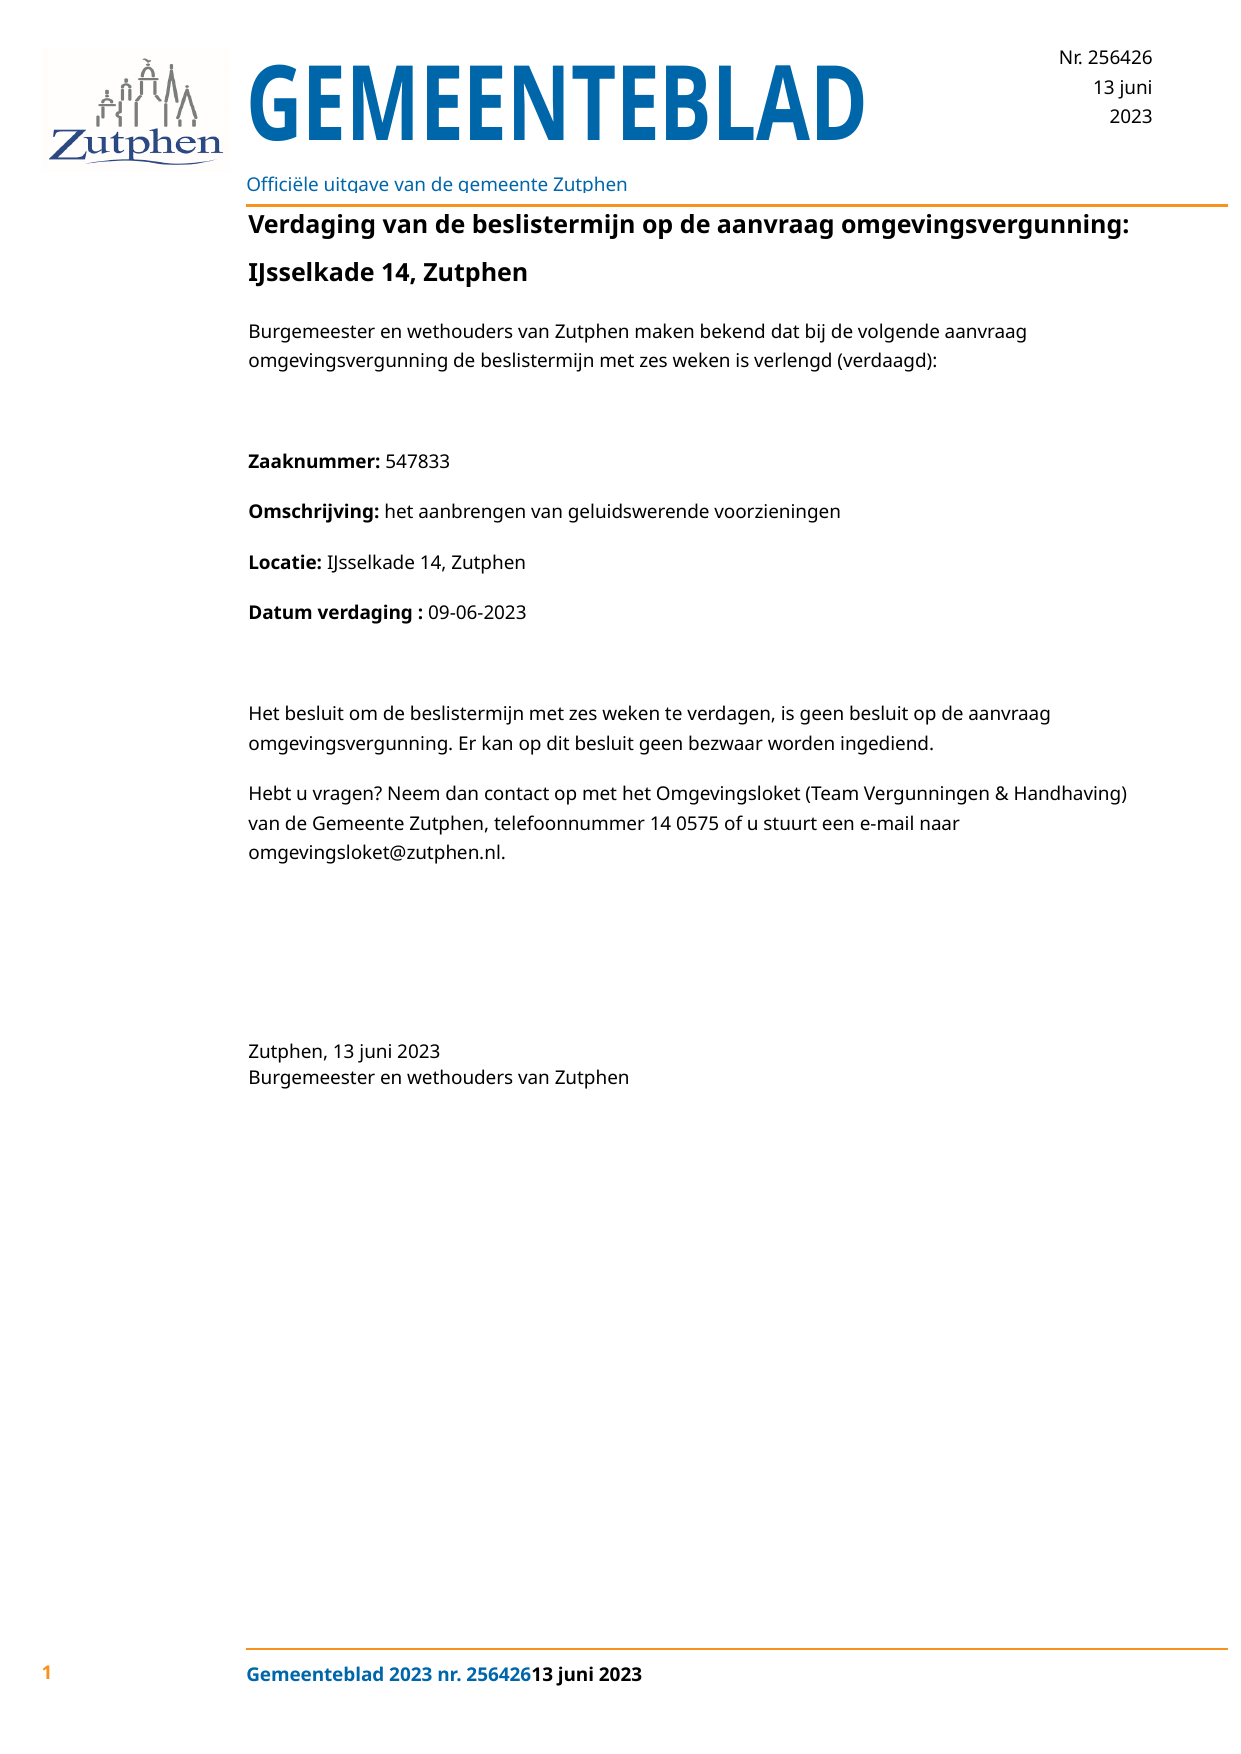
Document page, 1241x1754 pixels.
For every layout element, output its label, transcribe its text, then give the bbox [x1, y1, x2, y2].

text Locatie: IJsselkade 14, Zutphen [248, 549, 1152, 575]
text Verdaging van de beslistermijn op de aanvraag omgevingsvergunning: IJsselkade 14, Zutphen [248, 207, 1152, 288]
picture [41, 47, 231, 172]
text Datum verdaging : 09-06-2023 [248, 599, 1152, 625]
text Zaaknummer: 547833 [248, 448, 1152, 474]
text Burgemeester en wethouders van Zutphen maken bekend dat bij de volgende aanvraag omgevingsvergunning de beslistermijn met zes weken is verlengd (verdaagd): [248, 318, 1152, 373]
text Het besluit om de beslistermijn met zes weken te verdagen, is geen besluit op de aanvraag omgevingsvergunning. Er kan op dit besluit geen bezwaar worden ingediend. [248, 700, 1152, 756]
text Omschrijving: het aanbrengen van geluidswerende voorzieningen [248, 499, 1152, 524]
text Hebt u vragen? Neem dan contact op met het Omgevingsloket (Team Vergunningen & Handhaving) van de Gemeente Zutphen, telefoonnummer 14 0575 of u stuurt een e-mail naar omgevingsloket@zutphen.nl. [248, 780, 1152, 865]
text Burgemeester en wethouders van Zutphen [248, 1064, 1152, 1090]
text Zutphen, 13 juni 2023 [248, 1039, 1152, 1064]
